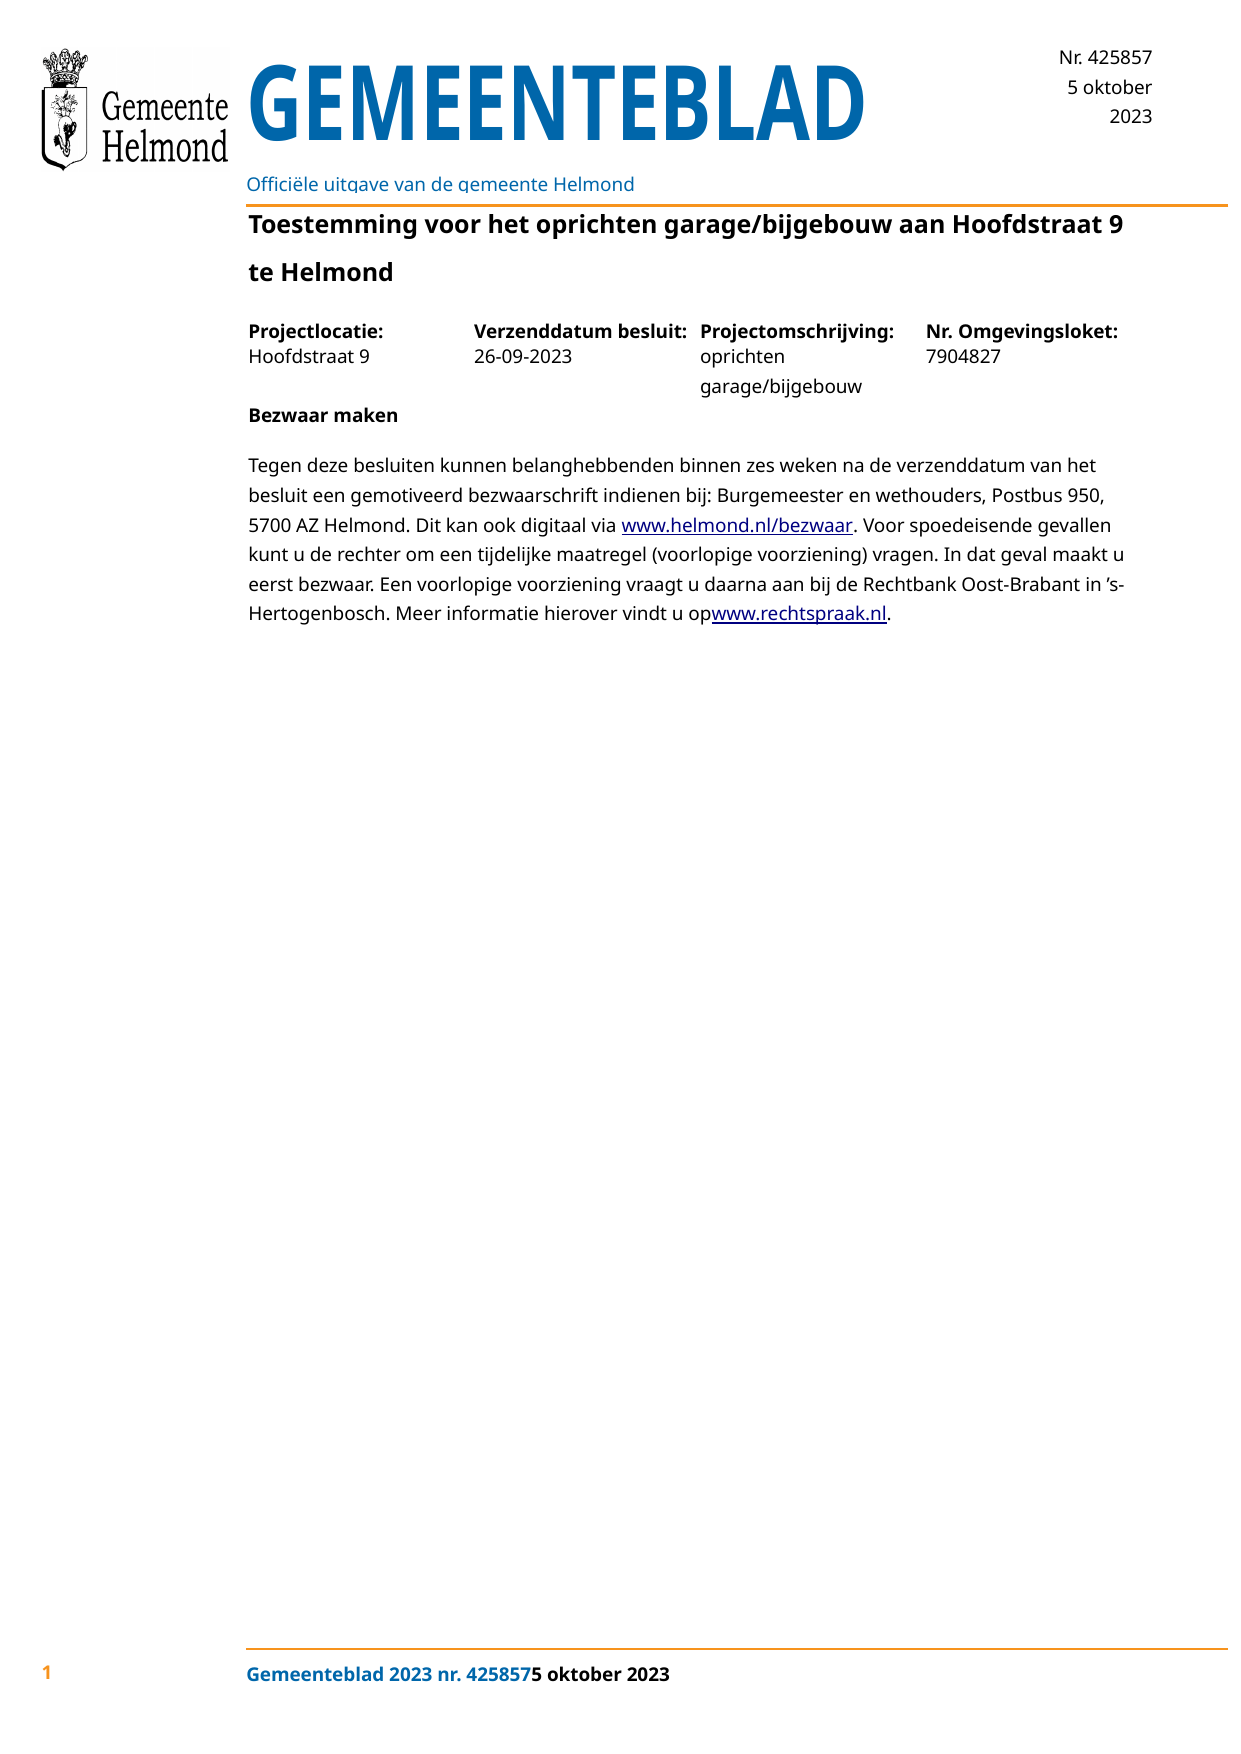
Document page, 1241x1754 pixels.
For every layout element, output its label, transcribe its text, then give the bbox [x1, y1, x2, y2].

table_cell oprichten garage/bijgebouw [700, 344, 926, 399]
table_header Projectomschrijving: [700, 318, 926, 344]
text Bezwaar maken [248, 402, 1152, 428]
text Toestemming voor het oprichten garage/bijgebouw aan Hoofdstraat 9 te Helmond [248, 207, 1152, 288]
table_header Projectlocatie: [248, 318, 474, 344]
table_header Nr. Omgevingsloket: [926, 318, 1152, 344]
text Tegen deze besluiten kunnen belanghebbenden binnen zes weken na de verzenddatum van het besluit een gemotiveerd bezwaarschrift indienen bij: Burgemeester en wethouders, Postbus 950, 5700 AZ Helmond. Dit kan ook digitaal via www.helmond.nl/bezwaar. Voor spoedeisende gevallen kunt u de rechter om een tijdelijke maatregel (voorlopige voorziening) vragen. In dat geval maakt u eerst bezwaar. Een voorlopige voorziening vraagt u daarna aan bij de Rechtbank Oost-Brabant in ’s-Hertogenbosch. Meer informatie hierover vindt u opwww.rechtspraak.nl. [248, 453, 1152, 626]
table_header Verzenddatum besluit: [474, 318, 700, 344]
table_cell 7904827 [926, 344, 1152, 399]
picture [41, 47, 231, 172]
table_cell 26-09-2023 [474, 344, 700, 399]
table_cell Hoofdstraat 9 [248, 344, 474, 399]
